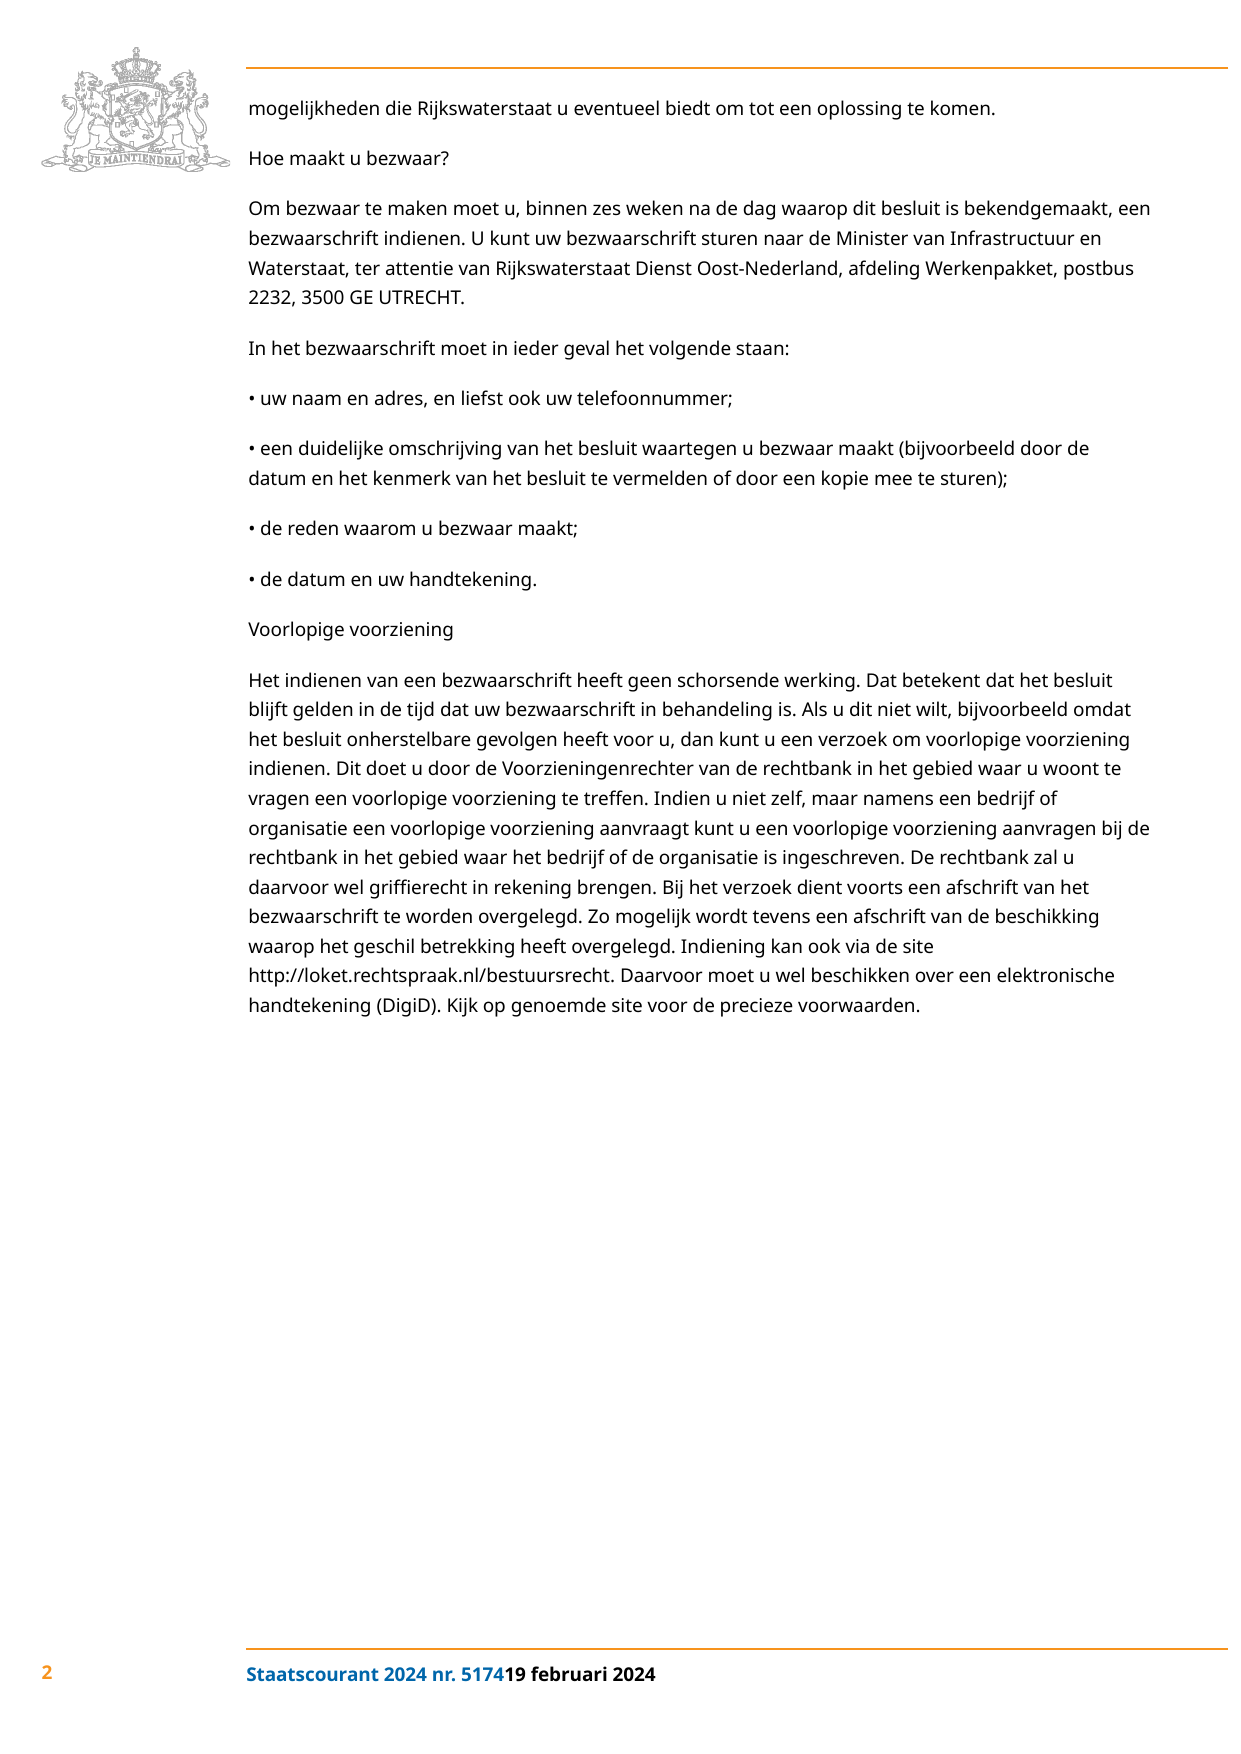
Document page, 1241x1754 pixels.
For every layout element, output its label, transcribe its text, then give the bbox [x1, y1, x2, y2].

picture [41, 47, 231, 172]
text • een duidelijke omschrijving van het besluit waartegen u bezwaar maakt (bijvoorbeeld door de datum en het kenmerk van het besluit te vermelden of door een kopie mee te sturen); [248, 436, 1152, 491]
text • uw naam en adres, en liefst ook uw telefoonnummer; [248, 385, 1152, 411]
text Om bezwaar te maken moet u, binnen zes weken na de dag waarop dit besluit is bekendgemaakt, een bezwaarschrift indienen. U kunt uw bezwaarschrift sturen naar de Minister van Infrastructuur en Waterstaat, ter attentie van Rijkswaterstaat Dienst Oost-Nederland, afdeling Werkenpakket, postbus 2232, 3500 GE UTRECHT. [248, 196, 1152, 310]
text Het indienen van een bezwaarschrift heeft geen schorsende werking. Dat betekent dat het besluit blijft gelden in de tijd dat uw bezwaarschrift in behandeling is. Als u dit niet wilt, bijvoorbeeld omdat het besluit onherstelbare gevolgen heeft voor u, dan kunt u een verzoek om voorlopige voorziening indienen. Dit doet u door de Voorzieningenrechter van de rechtbank in het gebied waar u woont te vragen een voorlopige voorziening te treffen. Indien u niet zelf, maar namens een bedrijf of organisatie een voorlopige voorziening aanvraagt kunt u een voorlopige voorziening aanvragen bij de rechtbank in het gebied waar het bedrijf of de organisatie is ingeschreven. De rechtbank zal u daarvoor wel griffierecht in rekening brengen. Bij het verzoek dient voorts een afschrift van het bezwaarschrift te worden overgelegd. Zo mogelijk wordt tevens een afschrift van de beschikking waarop het geschil betrekking heeft overgelegd. Indiening kan ook via de site http://loket.rechtspraak.nl/bestuursrecht. Daarvoor moet u wel beschikken over een elektronische handtekening (DigiD). Kijk op genoemde site voor de precieze voorwaarden. [248, 667, 1152, 1018]
text Voorlopige voorziening [248, 616, 1152, 642]
text In het bezwaarschrift moet in ieder geval het volgende staan: [248, 335, 1152, 361]
text Hoe maakt u bezwaar? [248, 145, 1152, 171]
text • de datum en uw handtekening. [248, 566, 1152, 592]
text mogelijkheden die Rijkswaterstaat u eventueel biedt om tot een oplossing te komen. [248, 95, 1152, 121]
text • de reden waarom u bezwaar maakt; [248, 516, 1152, 541]
